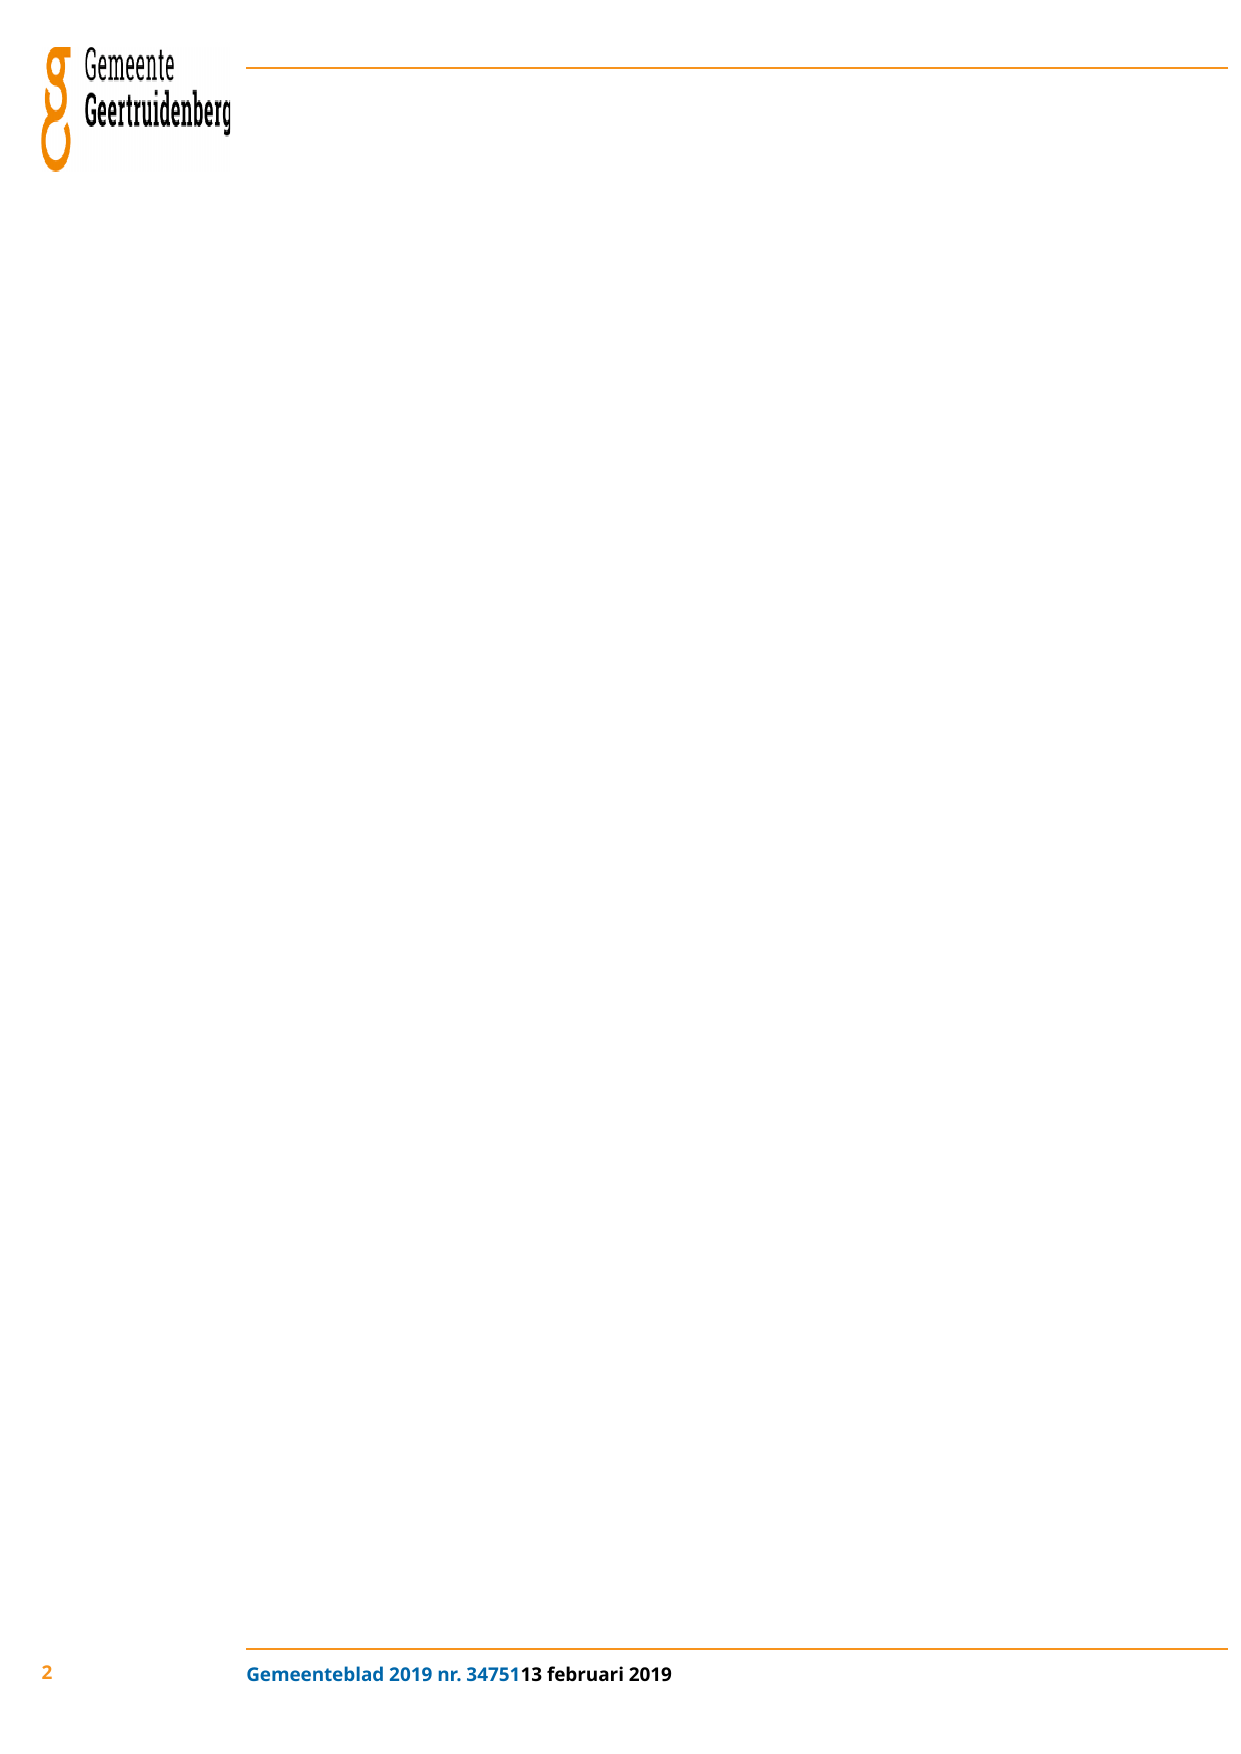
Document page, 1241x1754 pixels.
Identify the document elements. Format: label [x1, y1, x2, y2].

picture [41, 47, 231, 172]
